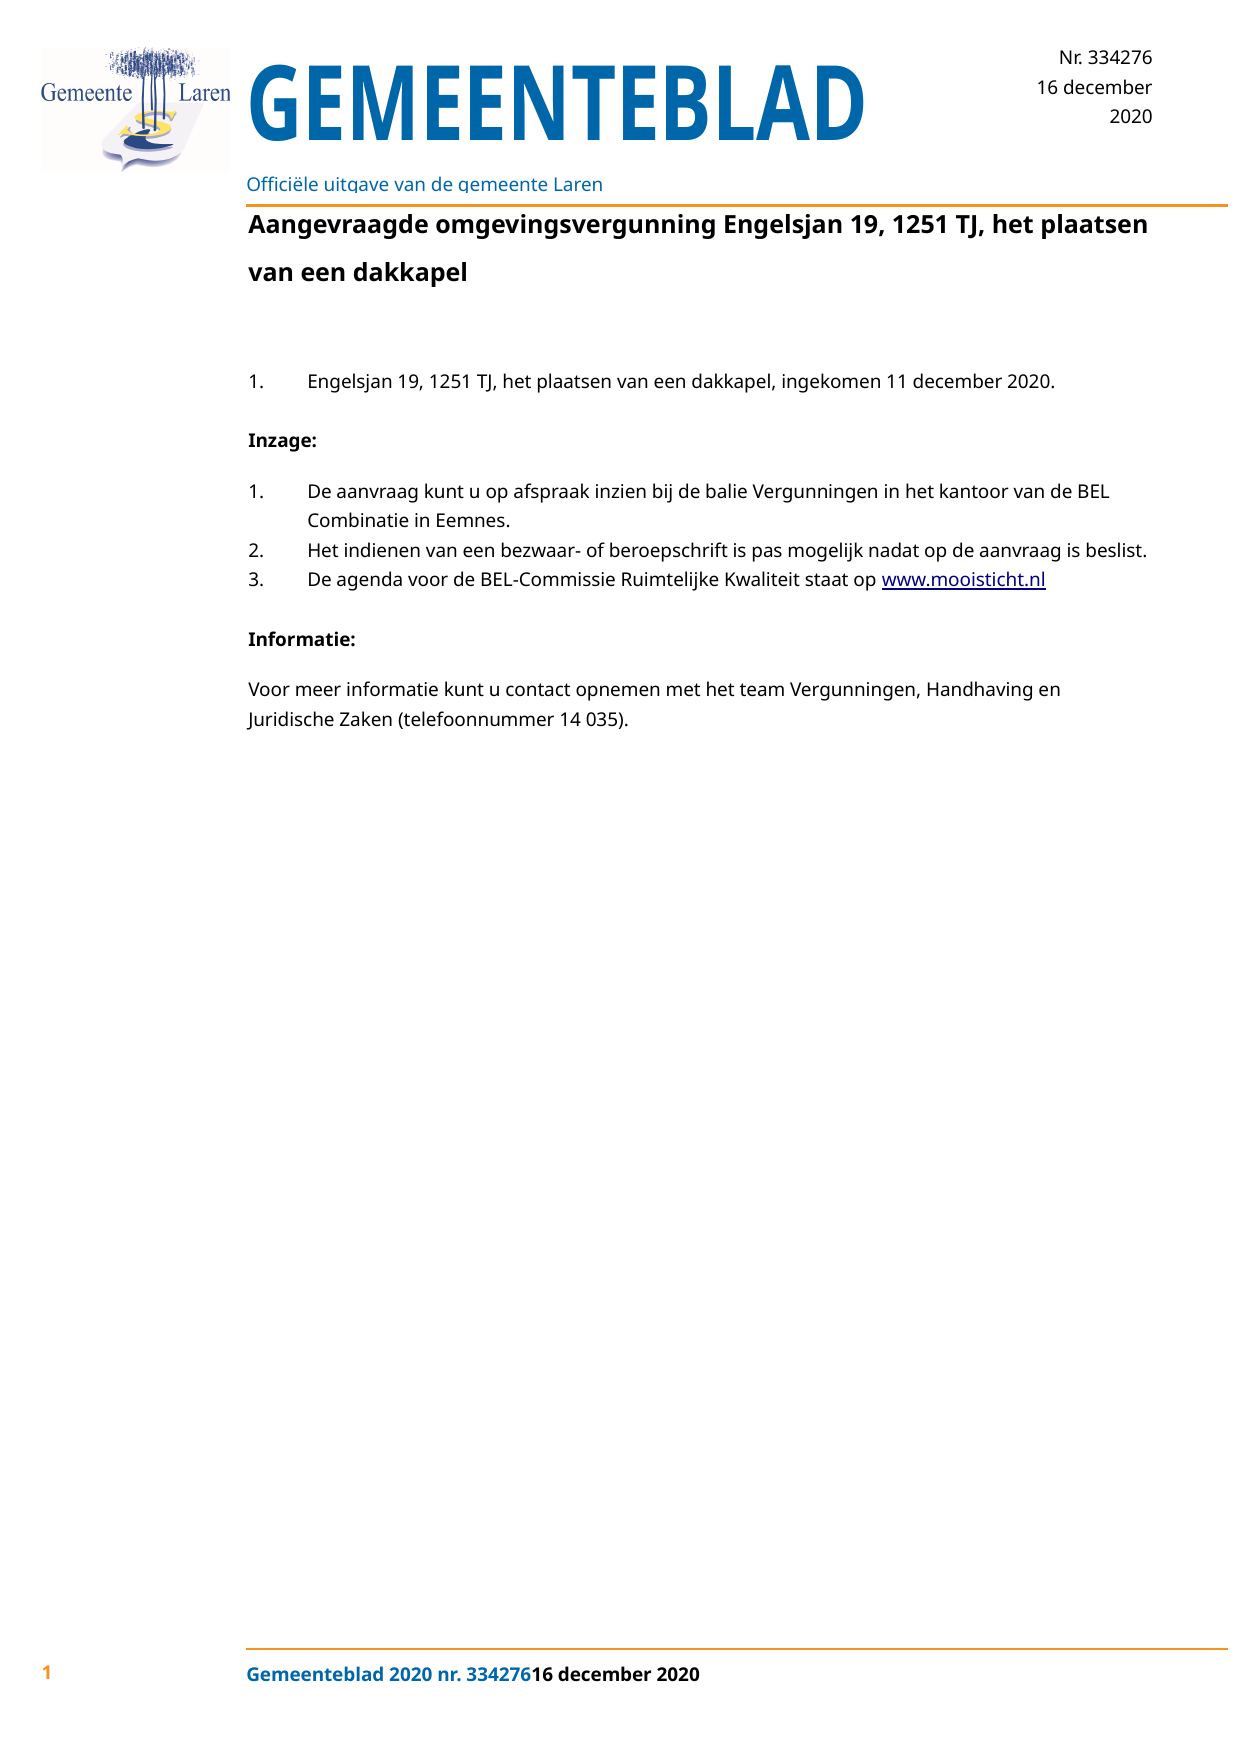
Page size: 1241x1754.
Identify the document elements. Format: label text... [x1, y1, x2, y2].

text Aangevraagde omgevingsvergunning Engelsjan 19, 1251 TJ, het plaatsen van een dakkapel [248, 207, 1152, 288]
picture [41, 47, 231, 172]
list Het indienen van een bezwaar- of beroepschrift is pas mogelijk nadat op de aanvraag is beslist. [248, 537, 1152, 563]
text Voor meer informatie kunt u contact opnemen met het team Vergunningen, Handhaving en Juridische Zaken (telefoonnummer 14 035). [248, 676, 1152, 732]
text Inzage: [248, 427, 1152, 453]
list De agenda voor de BEL-Commissie Ruimtelijke Kwaliteit staat op www.mooisticht.nl [248, 567, 1152, 592]
list De aanvraag kunt u op afspraak inzien bij de balie Vergunningen in het kantoor van de BEL Combinatie in Eemnes. [248, 478, 1152, 533]
text Informatie: [248, 626, 1152, 652]
list Engelsjan 19, 1251 TJ, het plaatsen van een dakkapel, ingekomen 11 december 2020. [248, 368, 1152, 394]
